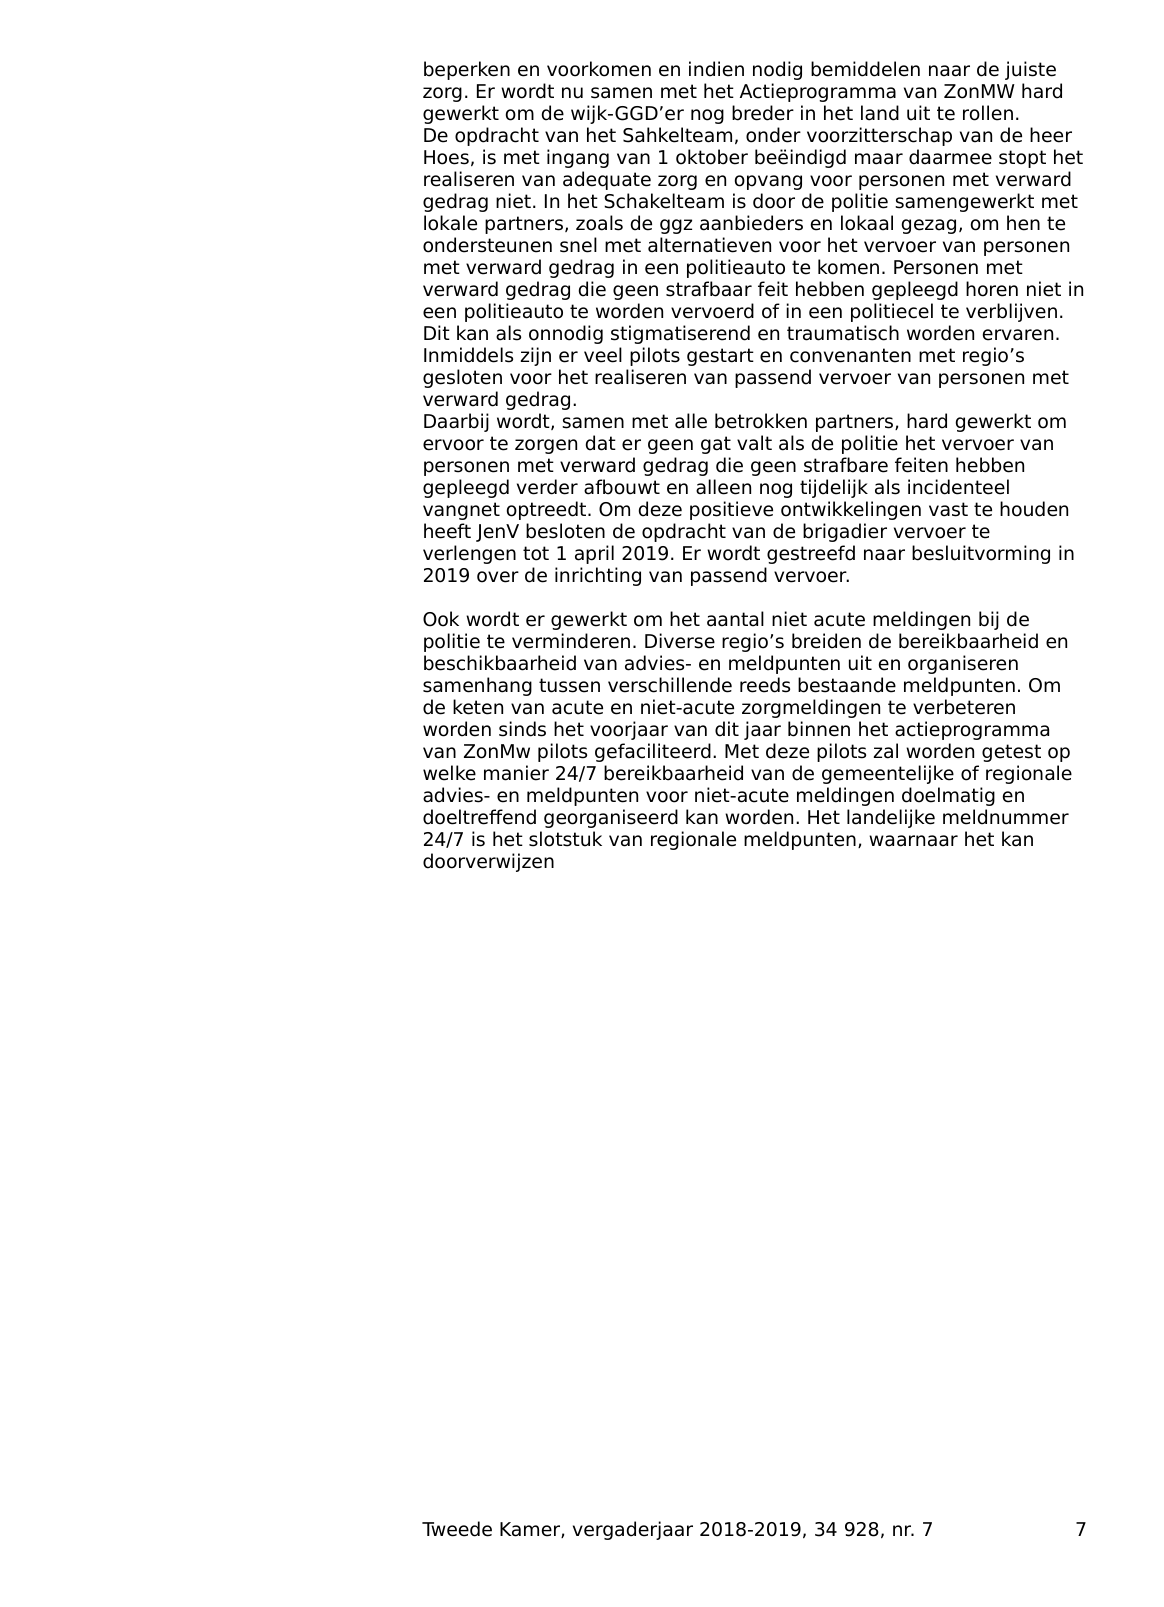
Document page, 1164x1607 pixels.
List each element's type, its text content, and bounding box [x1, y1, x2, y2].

text Daarbij wordt, samen met alle betrokken partners, hard gewerkt om ervoor te zorgen dat er geen gat valt als de politie het vervoer van personen met verward gedrag die geen strafbare feiten hebben gepleegd verder afbouwt en alleen nog tijdelijk als incidenteel vangnet optreedt. Om deze positieve ontwikkelingen vast te houden heeft JenV besloten de opdracht van de brigadier vervoer te verlengen tot 1 april 2019. Er wordt gestreefd naar besluitvorming in 2019 over de inrichting van passend vervoer. [422, 411, 1087, 587]
text Ook wordt er gewerkt om het aantal niet acute meldingen bij de politie te verminderen. Diverse regio’s breiden de bereikbaarheid en beschikbaarheid van advies- en meldpunten uit en organiseren samenhang tussen verschillende reeds bestaande meldpunten. Om de keten van acute en niet-acute zorgmeldingen te verbeteren worden sinds het voorjaar van dit jaar binnen het actieprogramma van ZonMw pilots gefaciliteerd. Met deze pilots zal worden getest op welke manier 24/7 bereikbaarheid van de gemeentelijke of regionale advies- en meldpunten voor niet-acute meldingen doelmatig en doeltreffend georganiseerd kan worden. Het landelijke meldnummer 24/7 is het slotstuk van regionale meldpunten, waarnaar het kan doorverwijzen [422, 609, 1087, 872]
text De opdracht van het Sahkelteam, onder voorzitterschap van de heer Hoes, is met ingang van 1 oktober beëindigd maar daarmee stopt het realiseren van adequate zorg en opvang voor personen met verward gedrag niet. In het Schakelteam is door de politie samengewerkt met lokale partners, zoals de ggz aanbieders en lokaal gezag, om hen te ondersteunen snel met alternatieven voor het vervoer van personen met verward gedrag in een politieauto te komen. Personen met verward gedrag die geen strafbaar feit hebben gepleegd horen niet in een politieauto te worden vervoerd of in een politiecel te verblijven. Dit kan als onnodig stigmatiserend en traumatisch worden ervaren. [422, 125, 1087, 345]
text Inmiddels zijn er veel pilots gestart en convenanten met regio’s gesloten voor het realiseren van passend vervoer van personen met verward gedrag. [422, 345, 1087, 411]
text beperken en voorkomen en indien nodig bemiddelen naar de juiste zorg. Er wordt nu samen met het Actieprogramma van ZonMW hard gewerkt om de wijk-GGD’er nog breder in het land uit te rollen. [422, 59, 1087, 125]
